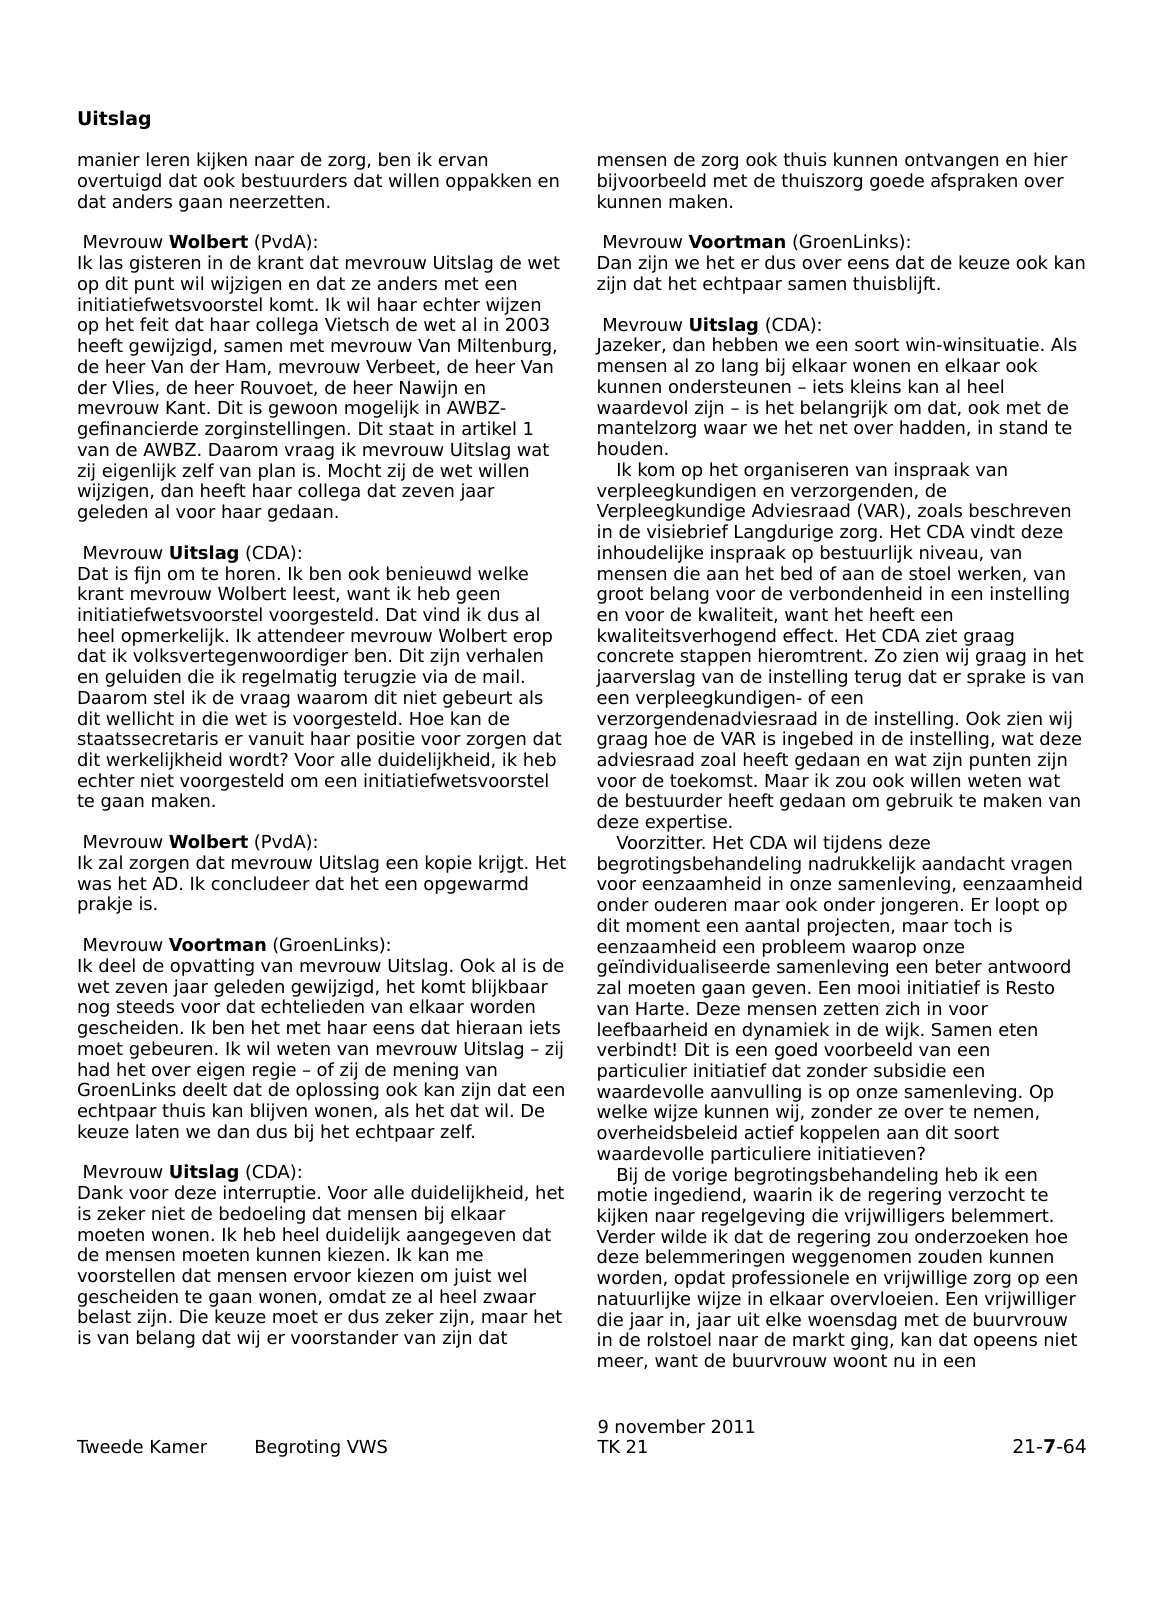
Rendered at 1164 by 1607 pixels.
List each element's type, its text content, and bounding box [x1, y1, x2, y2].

text Mevrouw Uitslag (CDA): [596, 314, 1087, 335]
text Bij de vorige begrotingsbehandeling heb ik een motie ingediend, waarin ik de regering verzocht te kijken naar regelgeving die vrijwilligers belemmert. Verder wilde ik dat de regering zou onderzoeken hoe deze belemmeringen weggenomen zouden kunnen worden, opdat professionele en vrijwillige zorg op een natuurlijke wijze in elkaar overvloeien. Een vrijwilliger die jaar in, jaar uit elke woensdag met de buurvrouw in de rolstoel naar de markt ging, kan dat opeens niet meer, want de buurvrouw woont nu in een [596, 1164, 1087, 1372]
text Mevrouw Voortman (GroenLinks): [596, 232, 1087, 253]
text Mevrouw Voortman (GroenLinks): [77, 935, 567, 956]
text Dan zijn we het er dus over eens dat de keuze ook kan zijn dat het echtpaar samen thuisblijft. [596, 253, 1087, 294]
text mensen de zorg ook thuis kunnen ontvangen en hier bijvoorbeeld met de thuiszorg goede afspraken over kunnen maken. [596, 150, 1087, 212]
text Voorzitter. Het CDA wil tijdens deze begrotingsbehandeling nadrukkelijk aandacht vragen voor eenzaamheid in onze samenleving, eenzaamheid onder ouderen maar ook onder jongeren. Er loopt op dit moment een aantal projecten, maar toch is eenzaamheid een probleem waarop onze geïndividualiseerde samenleving een beter antwoord zal moeten gaan geven. Een mooi initiatief is Resto van Harte. Deze mensen zetten zich in voor leefbaarheid en dynamiek in de wijk. Samen eten verbindt! Dit is een goed voorbeeld van een particulier initiatief dat zonder subsidie een waardevolle aanvulling is op onze samenleving. Op welke wijze kunnen wij, zonder ze over te nemen, overheidsbeleid actief koppelen aan dit soort waardevolle particuliere initiatieven? [596, 833, 1087, 1164]
text Dat is fijn om te horen. Ik ben ook benieuwd welke krant mevrouw Wolbert leest, want ik heb geen initiatiefwetsvoorstel voorgesteld. Dat vind ik dus al heel opmerkelijk. Ik attendeer mevrouw Wolbert erop dat ik volksvertegenwoordiger ben. Dit zijn verhalen en geluiden die ik regelmatig terugzie via de mail. Daarom stel ik de vraag waarom dit niet gebeurt als dit wellicht in die wet is voorgesteld. Hoe kan de staatssecretaris er vanuit haar positie voor zorgen dat dit werkelijkheid wordt? Voor alle duidelijkheid, ik heb echter niet voorgesteld om een initiatiefwetsvoorstel te gaan maken. [77, 563, 567, 812]
text Ik kom op het organiseren van inspraak van verpleegkundigen en verzorgenden, de Verpleegkundige Adviesraad (VAR), zoals beschreven in de visiebrief Langdurige zorg. Het CDA vindt deze inhoudelijke inspraak op bestuurlijk niveau, van mensen die aan het bed of aan de stoel werken, van groot belang voor de verbondenheid in een instelling en voor de kwaliteit, want het heeft een kwaliteitsverhogend effect. Het CDA ziet graag concrete stappen hieromtrent. Zo zien wij graag in het jaarverslag van de instelling terug dat er sprake is van een verpleegkundigen- of een verzorgendenadviesraad in de instelling. Ook zien wij graag hoe de VAR is ingebed in de instelling, wat deze adviesraad zoal heeft gedaan en wat zijn punten zijn voor de toekomst. Maar ik zou ook willen weten wat de bestuurder heeft gedaan om gebruik te maken van deze expertise. [596, 460, 1087, 833]
text Mevrouw Wolbert (PvdA): [77, 832, 567, 853]
text Dank voor deze interruptie. Voor alle duidelijkheid, het is zeker niet de bedoeling dat mensen bij elkaar moeten wonen. Ik heb heel duidelijk aangegeven dat de mensen moeten kunnen kiezen. Ik kan me voorstellen dat mensen ervoor kiezen om juist wel gescheiden te gaan wonen, omdat ze al heel zwaar belast zijn. Die keuze moet er dus zeker zijn, maar het is van belang dat wij er voorstander van zijn dat [77, 1183, 567, 1349]
text Mevrouw Wolbert (PvdA): [77, 232, 567, 253]
text Jazeker, dan hebben we een soort win-winsituatie. Als mensen al zo lang bij elkaar wonen en elkaar ook kunnen ondersteunen – iets kleins kan al heel waardevol zijn – is het belangrijk om dat, ook met de mantelzorg waar we het net over hadden, in stand te houden. [596, 335, 1087, 460]
text Mevrouw Uitslag (CDA): [77, 1162, 567, 1183]
text Ik las gisteren in de krant dat mevrouw Uitslag de wet op dit punt wil wijzigen en dat ze anders met een initiatiefwetsvoorstel komt. Ik wil haar echter wijzen op het feit dat haar collega Vietsch de wet al in 2003 heeft gewijzigd, samen met mevrouw Van Miltenburg, de heer Van der Ham, mevrouw Verbeet, de heer Van der Vlies, de heer Rouvoet, de heer Nawijn en mevrouw Kant. Dit is gewoon mogelijk in AWBZ-gefinancierde zorginstellingen. Dit staat in artikel 1 van de AWBZ. Daarom vraag ik mevrouw Uitslag wat zij eigenlijk zelf van plan is. Mocht zij de wet willen wijzigen, dan heeft haar collega dat zeven jaar geleden al voor haar gedaan. [77, 253, 567, 523]
text Ik zal zorgen dat mevrouw Uitslag een kopie krijgt. Het was het AD. Ik concludeer dat het een opgewarmd prakje is. [77, 853, 567, 915]
text manier leren kijken naar de zorg, ben ik ervan overtuigd dat ook bestuurders dat willen oppakken en dat anders gaan neerzetten. [77, 150, 567, 212]
text Mevrouw Uitslag (CDA): [77, 543, 567, 563]
text Ik deel de opvatting van mevrouw Uitslag. Ook al is de wet zeven jaar geleden gewijzigd, het komt blijkbaar nog steeds voor dat echtelieden van elkaar worden gescheiden. Ik ben het met haar eens dat hieraan iets moet gebeuren. Ik wil weten van mevrouw Uitslag – zij had het over eigen regie – of zij de mening van GroenLinks deelt dat de oplossing ook kan zijn dat een echtpaar thuis kan blijven wonen, als het dat wil. De keuze laten we dan dus bij het echtpaar zelf. [77, 956, 567, 1142]
